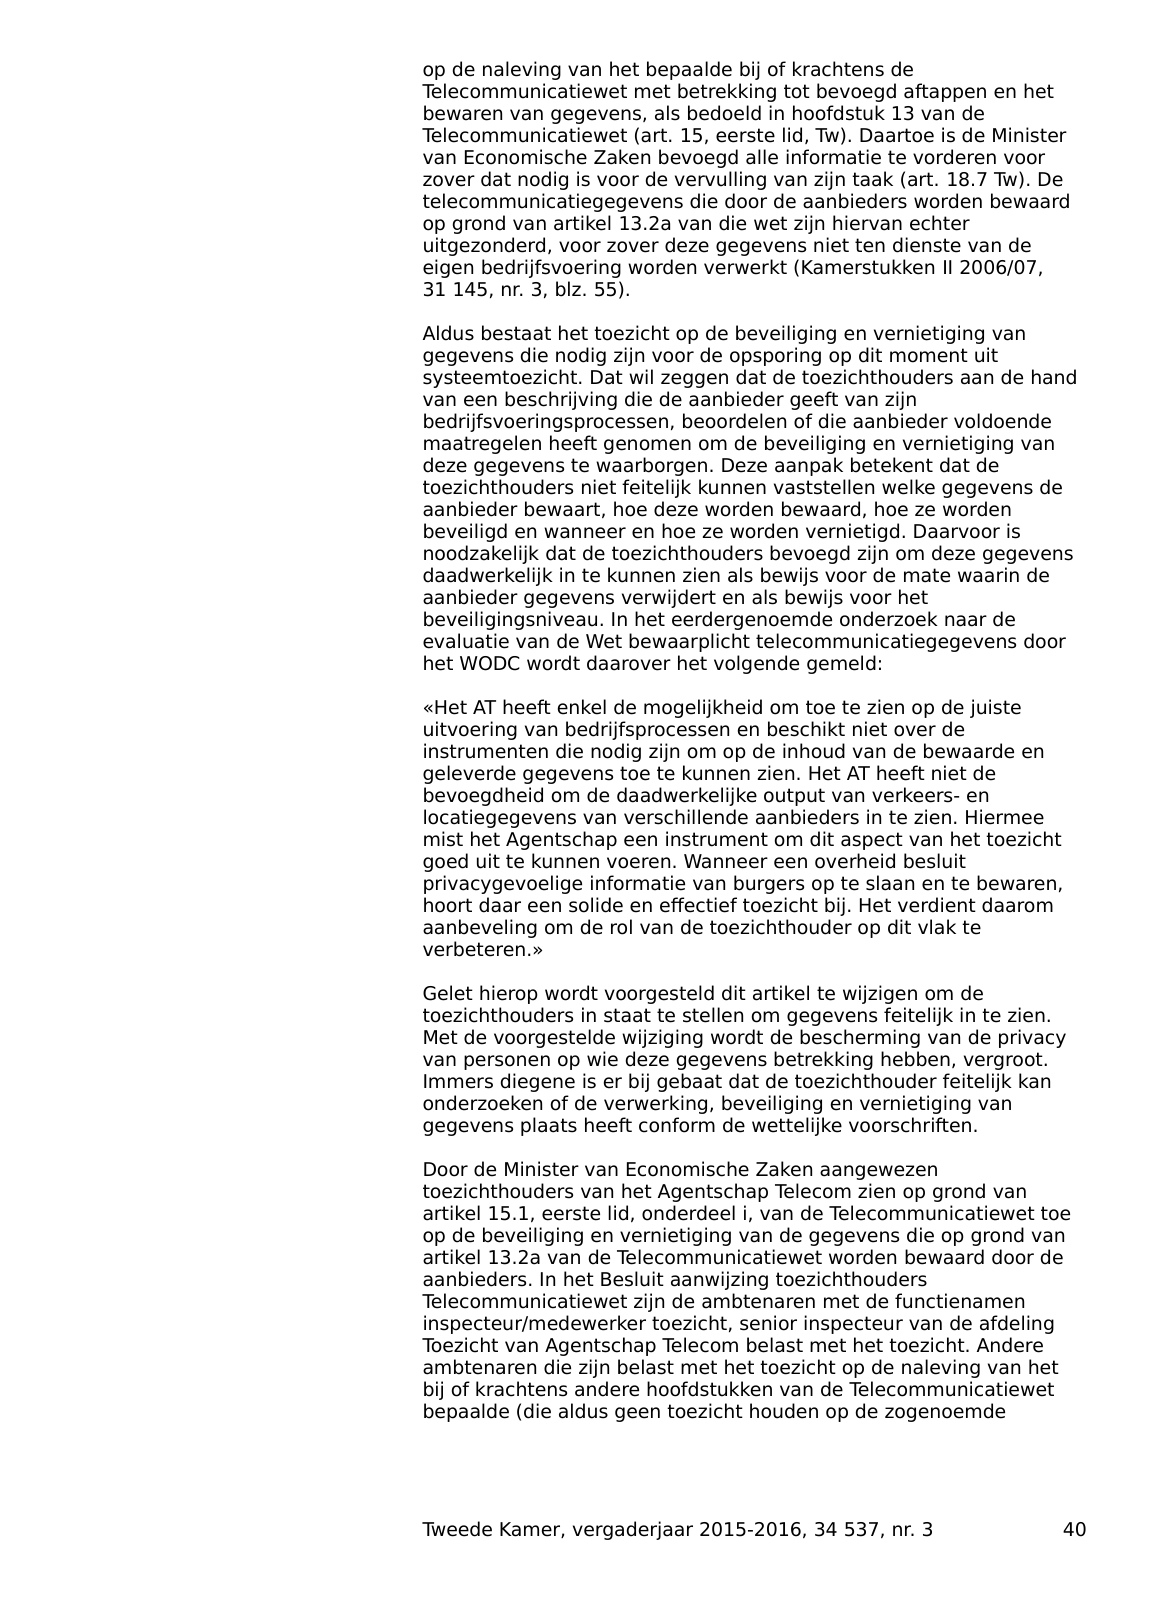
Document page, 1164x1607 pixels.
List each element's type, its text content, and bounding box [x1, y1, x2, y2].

text «Het AT heeft enkel de mogelijkheid om toe te zien op de juiste uitvoering van bedrijfsprocessen en beschikt niet over de instrumenten die nodig zijn om op de inhoud van de bewaarde en geleverde gegevens toe te kunnen zien. Het AT heeft niet de bevoegdheid om de daadwerkelijke output van verkeers- en locatiegegevens van verschillende aanbieders in te zien. Hiermee mist het Agentschap een instrument om dit aspect van het toezicht goed uit te kunnen voeren. Wanneer een overheid besluit privacygevoelige informatie van burgers op te slaan en te bewaren, hoort daar een solide en effectief toezicht bij. Het verdient daarom aanbeveling om de rol van de toezichthouder op dit vlak te verbeteren.» [422, 697, 1087, 961]
text Door de Minister van Economische Zaken aangewezen toezichthouders van het Agentschap Telecom zien op grond van artikel 15.1, eerste lid, onderdeel i, van de Telecommunicatiewet toe op de beveiliging en vernietiging van de gegevens die op grond van artikel 13.2a van de Telecommunicatiewet worden bewaard door de aanbieders. In het Besluit aanwijzing toezichthouders Telecommunicatiewet zijn de ambtenaren met de functienamen inspecteur/medewerker toezicht, senior inspecteur van de afdeling Toezicht van Agentschap Telecom belast met het toezicht. Andere ambtenaren die zijn belast met het toezicht op de naleving van het bij of krachtens andere hoofdstukken van de Telecommunicatiewet bepaalde (die aldus geen toezicht houden op de zogenoemde [422, 1159, 1087, 1423]
text op de naleving van het bepaalde bij of krachtens de Telecommunicatiewet met betrekking tot bevoegd aftappen en het bewaren van gegevens, als bedoeld in hoofdstuk 13 van de Telecommunicatiewet (art. 15, eerste lid, Tw). Daartoe is de Minister van Economische Zaken bevoegd alle informatie te vorderen voor zover dat nodig is voor de vervulling van zijn taak (art. 18.7 Tw). De telecommunicatiegegevens die door de aanbieders worden bewaard op grond van artikel 13.2a van die wet zijn hiervan echter uitgezonderd, voor zover deze gegevens niet ten dienste van de eigen bedrijfsvoering worden verwerkt (Kamerstukken II 2006/07, 31 145, nr. 3, blz. 55). [422, 59, 1087, 301]
text Gelet hierop wordt voorgesteld dit artikel te wijzigen om de toezichthouders in staat te stellen om gegevens feitelijk in te zien. Met de voorgestelde wijziging wordt de bescherming van de privacy van personen op wie deze gegevens betrekking hebben, vergroot. Immers diegene is er bij gebaat dat de toezichthouder feitelijk kan onderzoeken of de verwerking, beveiliging en vernietiging van gegevens plaats heeft conform de wettelijke voorschriften. [422, 983, 1087, 1137]
text Aldus bestaat het toezicht op de beveiliging en vernietiging van gegevens die nodig zijn voor de opsporing op dit moment uit systeemtoezicht. Dat wil zeggen dat de toezichthouders aan de hand van een beschrijving die de aanbieder geeft van zijn bedrijfsvoeringsprocessen, beoordelen of die aanbieder voldoende maatregelen heeft genomen om de beveiliging en vernietiging van deze gegevens te waarborgen. Deze aanpak betekent dat de toezichthouders niet feitelijk kunnen vaststellen welke gegevens de aanbieder bewaart, hoe deze worden bewaard, hoe ze worden beveiligd en wanneer en hoe ze worden vernietigd. Daarvoor is noodzakelijk dat de toezichthouders bevoegd zijn om deze gegevens daadwerkelijk in te kunnen zien als bewijs voor de mate waarin de aanbieder gegevens verwijdert en als bewijs voor het beveiligingsniveau. In het eerdergenoemde onderzoek naar de evaluatie van de Wet bewaarplicht telecommunicatiegegevens door het WODC wordt daarover het volgende gemeld: [422, 323, 1087, 675]
